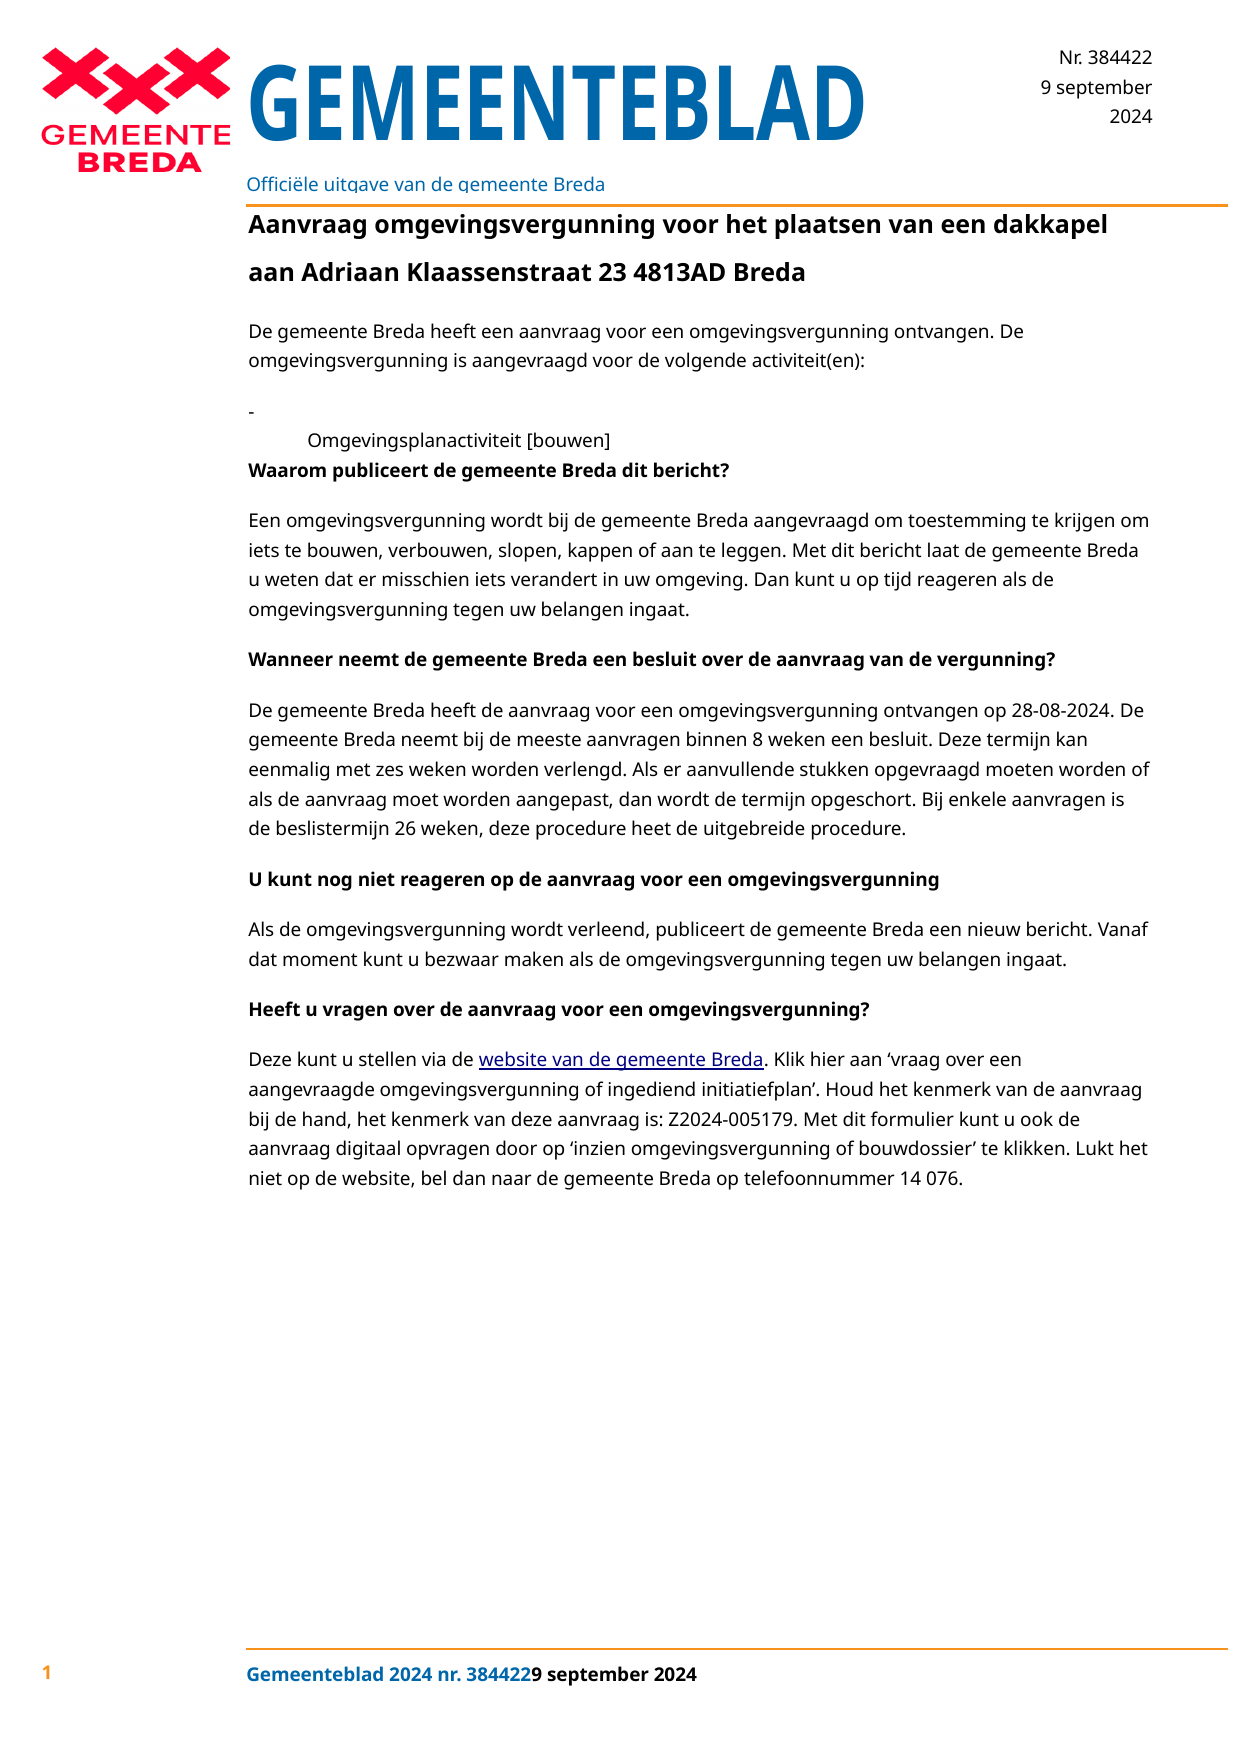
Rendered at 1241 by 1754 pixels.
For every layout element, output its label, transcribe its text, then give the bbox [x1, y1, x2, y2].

text Wanneer neemt de gemeente Breda een besluit over de aanvraag van de vergunning? [248, 647, 1152, 672]
list Omgevingsplanactiviteit [bouwen] [248, 427, 1152, 453]
picture [41, 47, 231, 172]
text Waarom publiceert de gemeente Breda dit bericht? [248, 457, 1152, 483]
text U kunt nog niet reageren op de aanvraag voor een omgevingsvergunning [248, 866, 1152, 892]
text Een omgevingsvergunning wordt bij de gemeente Breda aangevraagd om toestemming te krijgen om iets te bouwen, verbouwen, slopen, kappen of aan te leggen. Met dit bericht laat de gemeente Breda u weten dat er misschien iets verandert in uw omgeving. Dan kunt u op tijd reageren als de omgevingsvergunning tegen uw belangen ingaat. [248, 507, 1152, 622]
text De gemeente Breda heeft de aanvraag voor een omgevingsvergunning ontvangen op 28-08-2024. De gemeente Breda neemt bij de meeste aanvragen binnen 8 weken een besluit. Deze termijn kan eenmalig met zes weken worden verlengd. Als er aanvullende stukken opgevraagd moeten worden of als de aanvraag moet worden aangepast, dan wordt de termijn opgeschort. Bij enkele aanvragen is de beslistermijn 26 weken, deze procedure heet de uitgebreide procedure. [248, 697, 1152, 841]
text Deze kunt u stellen via de website van de gemeente Breda. Klik hier aan ‘vraag over een aangevraagde omgevingsvergunning of ingediend initiatiefplan’. Houd het kenmerk van de aanvraag bij de hand, het kenmerk van deze aanvraag is: Z2024-005179. Met dit formulier kunt u ook de aanvraag digitaal opvragen door op ‘inzien omgevingsvergunning of bouwdossier’ te klikken. Lukt het niet op de website, bel dan naar de gemeente Breda op telefoonnummer 14 076. [248, 1047, 1152, 1191]
text Aanvraag omgevingsvergunning voor het plaatsen van een dakkapel aan Adriaan Klaassenstraat 23 4813AD Breda [248, 207, 1152, 288]
text Heeft u vragen over de aanvraag voor een omgevingsvergunning? [248, 996, 1152, 1022]
text Als de omgevingsvergunning wordt verleend, publiceert de gemeente Breda een nieuw bericht. Vanaf dat moment kunt u bezwaar maken als de omgevingsvergunning tegen uw belangen ingaat. [248, 916, 1152, 972]
text De gemeente Breda heeft een aanvraag voor een omgevingsvergunning ontvangen. De omgevingsvergunning is aangevraagd voor de volgende activiteit(en): [248, 318, 1152, 373]
